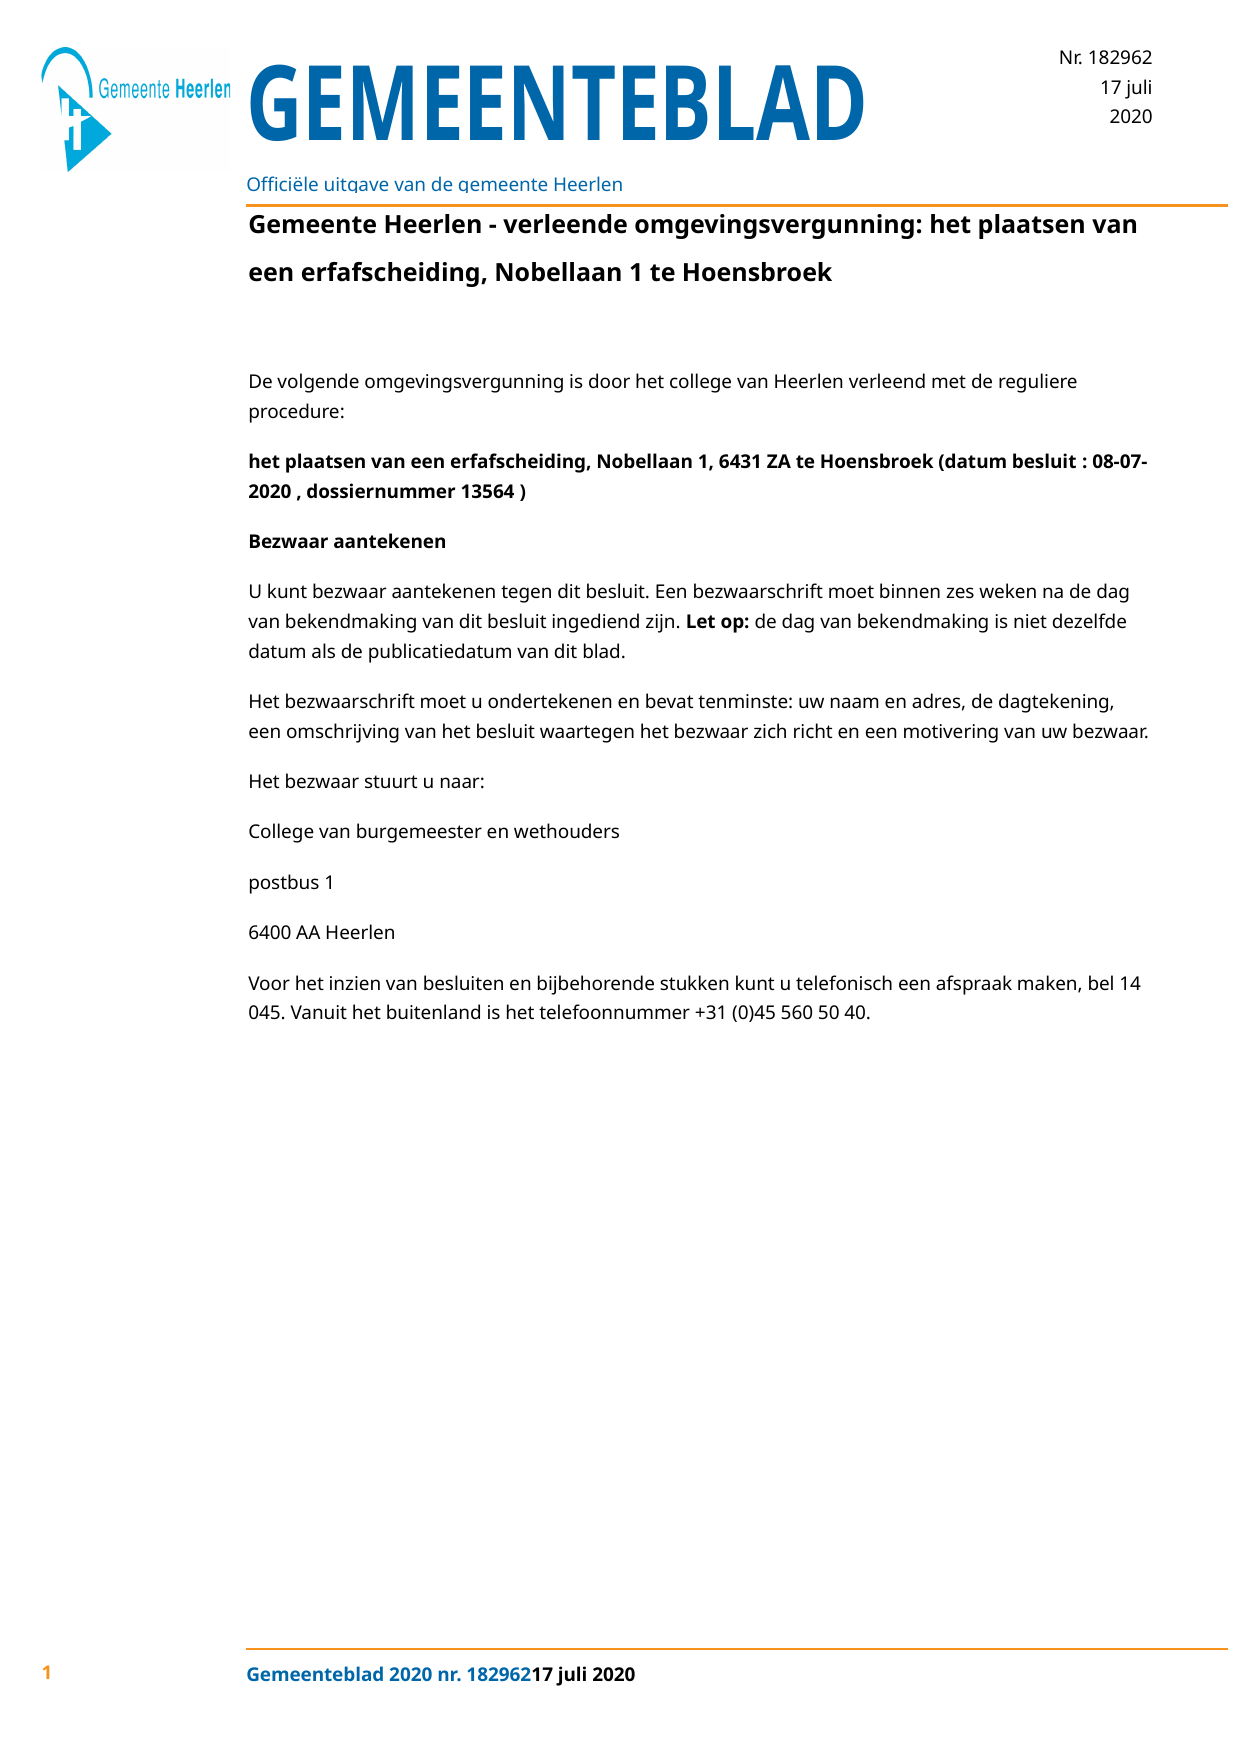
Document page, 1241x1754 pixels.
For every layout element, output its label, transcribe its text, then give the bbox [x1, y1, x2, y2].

picture [41, 47, 231, 172]
text postbus 1 [248, 869, 1152, 895]
text Het bezwaarschrift moet u ondertekenen en bevat tenminste: uw naam en adres, de dagtekening, een omschrijving van het besluit waartegen het bezwaar zich richt en een motivering van uw bezwaar. [248, 688, 1152, 744]
text De volgende omgevingsvergunning is door het college van Heerlen verleend met de reguliere procedure: [248, 368, 1152, 424]
text 6400 AA Heerlen [248, 919, 1152, 945]
text Bezwaar aantekenen [248, 528, 1152, 554]
text het plaatsen van een erfafscheiding, Nobellaan 1, 6431 ZA te Hoensbroek (datum besluit : 08-07-2020 , dossiernummer 13564 ) [248, 448, 1152, 504]
text Het bezwaar stuurt u naar: [248, 768, 1152, 794]
picture [41, 47, 59, 70]
text College van burgemeester en wethouders [248, 819, 1152, 844]
text U kunt bezwaar aantekenen tegen dit besluit. Een bezwaarschrift moet binnen zes weken na de dag van bekendmaking van dit besluit ingediend zijn. Let op: de dag van bekendmaking is niet dezelfde datum als de publicatiedatum van dit blad. [248, 579, 1152, 664]
text Voor het inzien van besluiten en bijbehorende stukken kunt u telefonisch een afspraak maken, bel 14 045. Vanuit het buitenland is het telefoonnummer +31 (0)45 560 50 40. [248, 970, 1152, 1025]
text Gemeente Heerlen - verleende omgevingsvergunning: het plaatsen van een erfafscheiding, Nobellaan 1 te Hoensbroek [248, 207, 1152, 288]
